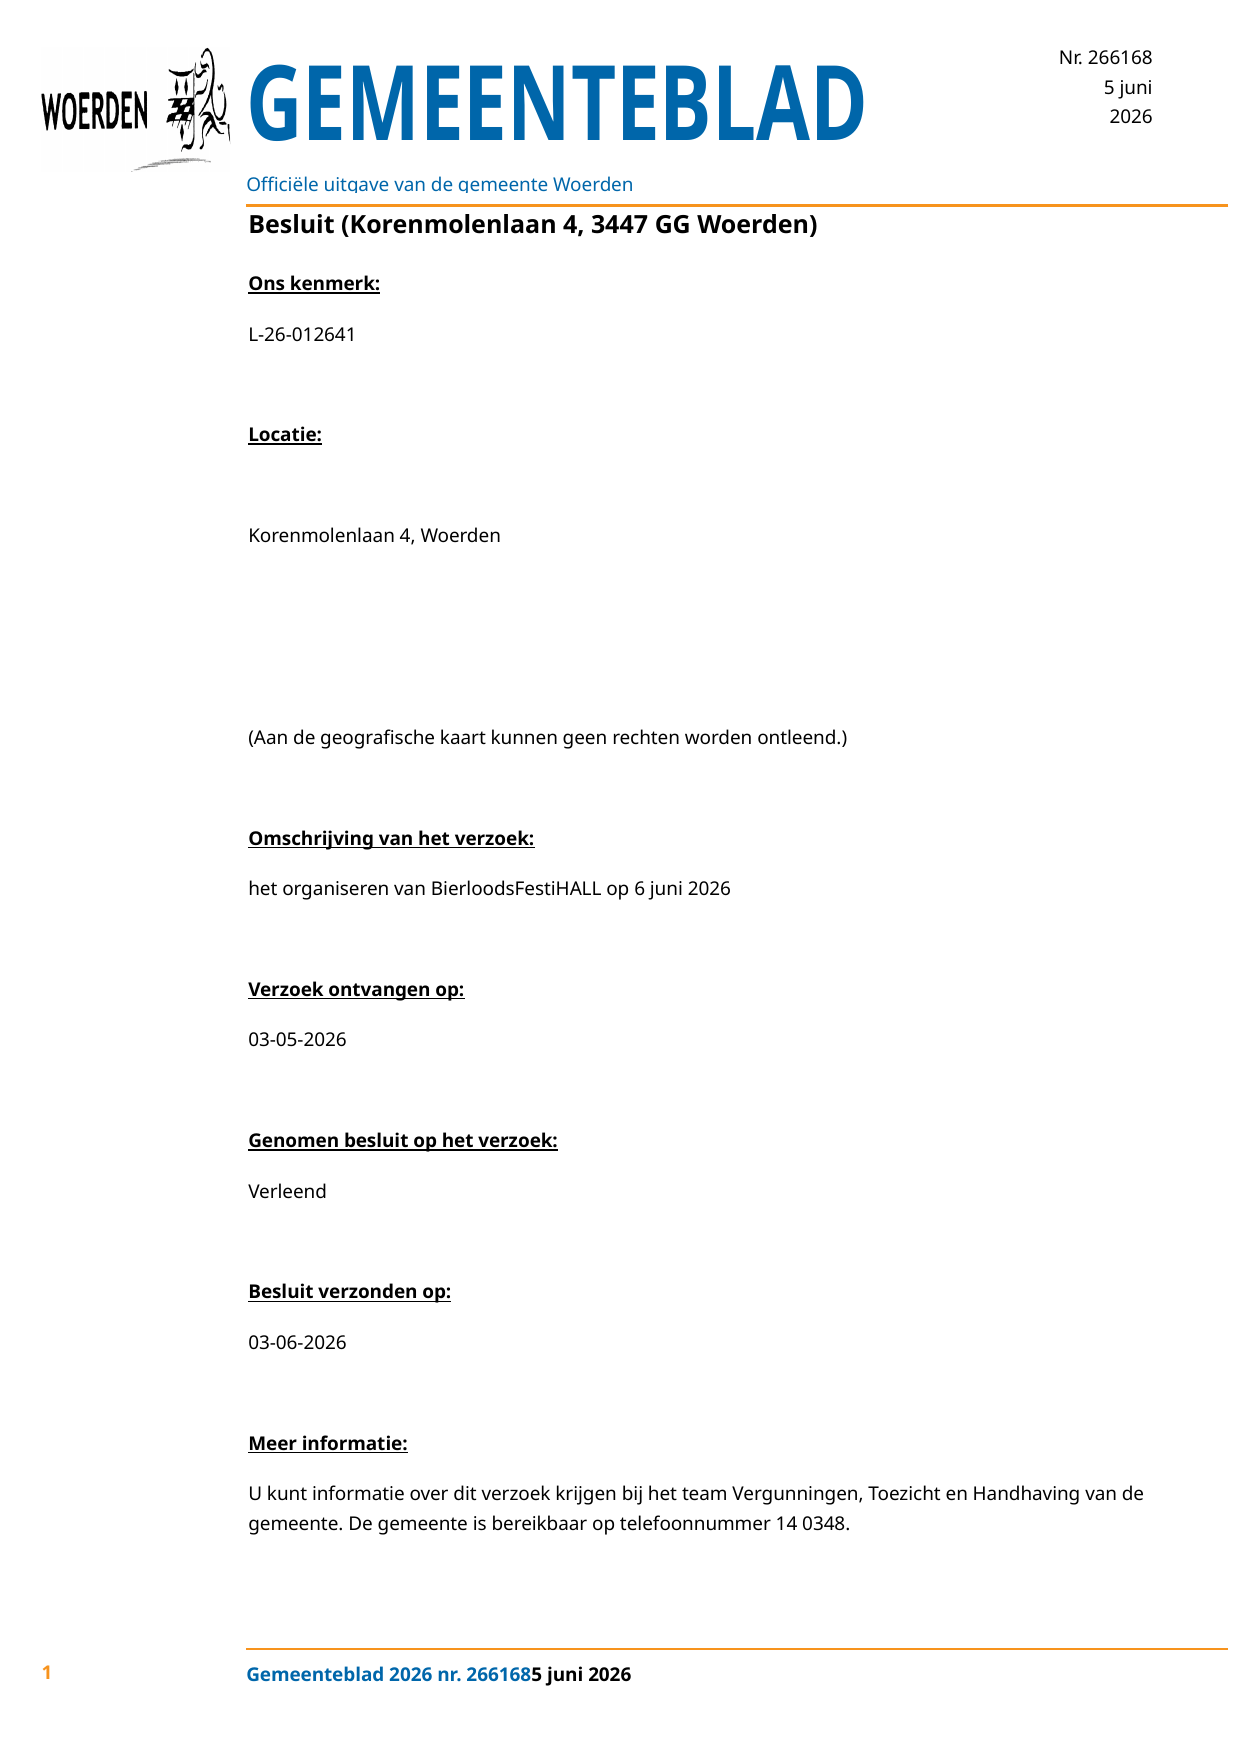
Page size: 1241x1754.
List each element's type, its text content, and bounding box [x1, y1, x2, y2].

text 03-06-2026 [248, 1329, 1152, 1355]
text Verzoek ontvangen op: [248, 976, 1152, 1002]
text (Aan de geografische kaart kunnen geen rechten worden ontleend.) [248, 724, 1152, 750]
text U kunt informatie over dit verzoek krijgen bij het team Vergunningen, Toezicht en Handhaving van de gemeente. De gemeente is bereikbaar op telefoonnummer 14 0348. [248, 1480, 1152, 1536]
text Meer informatie: [248, 1430, 1152, 1456]
text 03-05-2026 [248, 1027, 1152, 1052]
text Besluit verzonden op: [248, 1279, 1152, 1304]
text Omschrijving van het verzoek: [248, 825, 1152, 851]
text Verleend [248, 1178, 1152, 1203]
text Ons kenmerk: [248, 270, 1152, 296]
text Locatie: [248, 422, 1152, 447]
text Besluit (Korenmolenlaan 4, 3447 GG Woerden) [248, 207, 1152, 241]
text het organiseren van BierloodsFestiHALL op 6 juni 2026 [248, 875, 1152, 901]
text Korenmolenlaan 4, Woerden [248, 522, 1152, 548]
text L-26-012641 [248, 321, 1152, 346]
picture [41, 47, 231, 172]
text Genomen besluit op het verzoek: [248, 1127, 1152, 1153]
